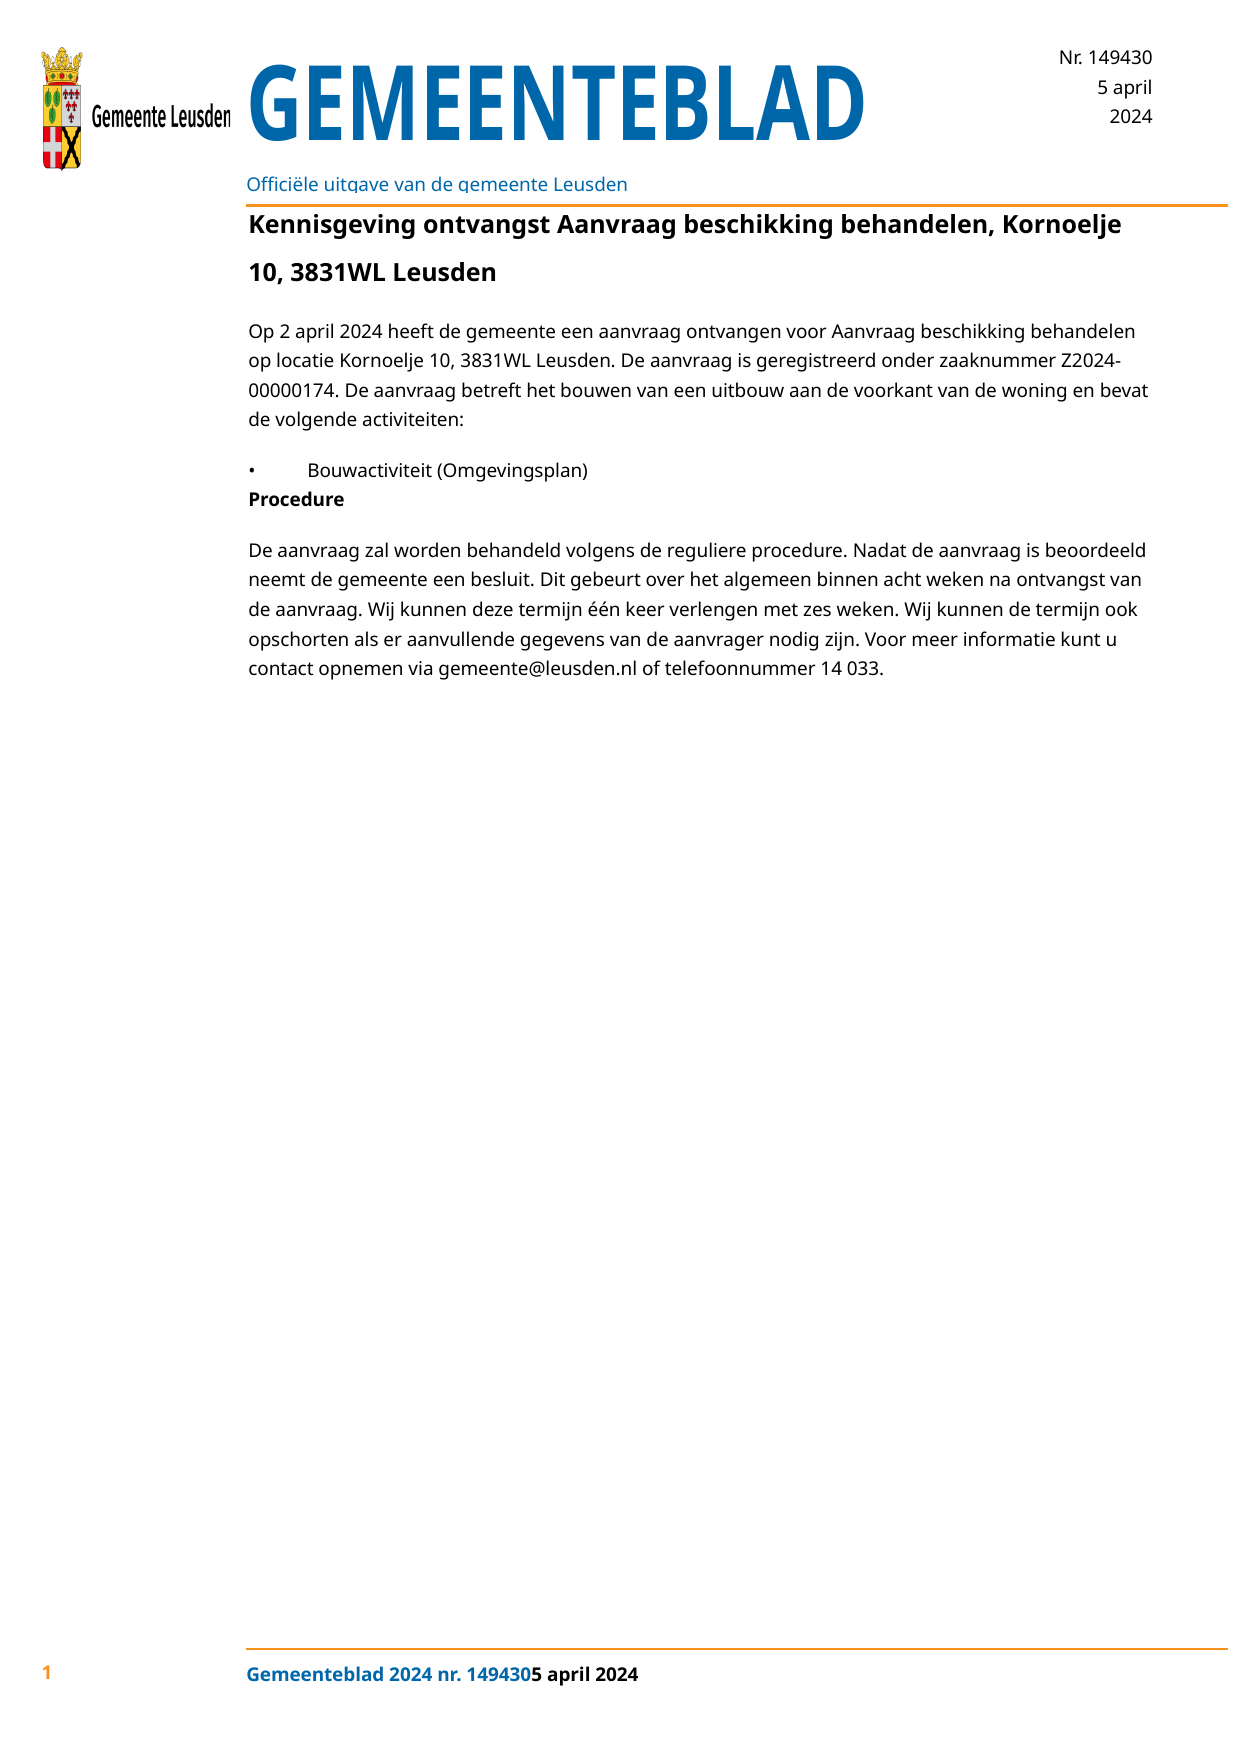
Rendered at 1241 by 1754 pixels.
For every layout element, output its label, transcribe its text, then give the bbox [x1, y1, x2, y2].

text Procedure [248, 487, 1152, 512]
list Bouwactiviteit (Omgevingsplan) [248, 457, 1152, 483]
picture [41, 47, 231, 172]
text Kennisgeving ontvangst Aanvraag beschikking behandelen, Kornoelje 10, 3831WL Leusden [248, 207, 1152, 288]
text De aanvraag zal worden behandeld volgens de reguliere procedure. Nadat de aanvraag is beoordeeld neemt de gemeente een besluit. Dit gebeurt over het algemeen binnen acht weken na ontvangst van de aanvraag. Wij kunnen deze termijn één keer verlengen met zes weken. Wij kunnen de termijn ook opschorten als er aanvullende gegevens van de aanvrager nodig zijn. Voor meer informatie kunt u contact opnemen via gemeente@leusden.nl of telefoonnummer 14 033. [248, 537, 1152, 681]
text Op 2 april 2024 heeft de gemeente een aanvraag ontvangen voor Aanvraag beschikking behandelen op locatie Kornoelje 10, 3831WL Leusden. De aanvraag is geregistreerd onder zaaknummer Z2024-00000174. De aanvraag betreft het bouwen van een uitbouw aan de voorkant van de woning en bevat de volgende activiteiten: [248, 318, 1152, 432]
